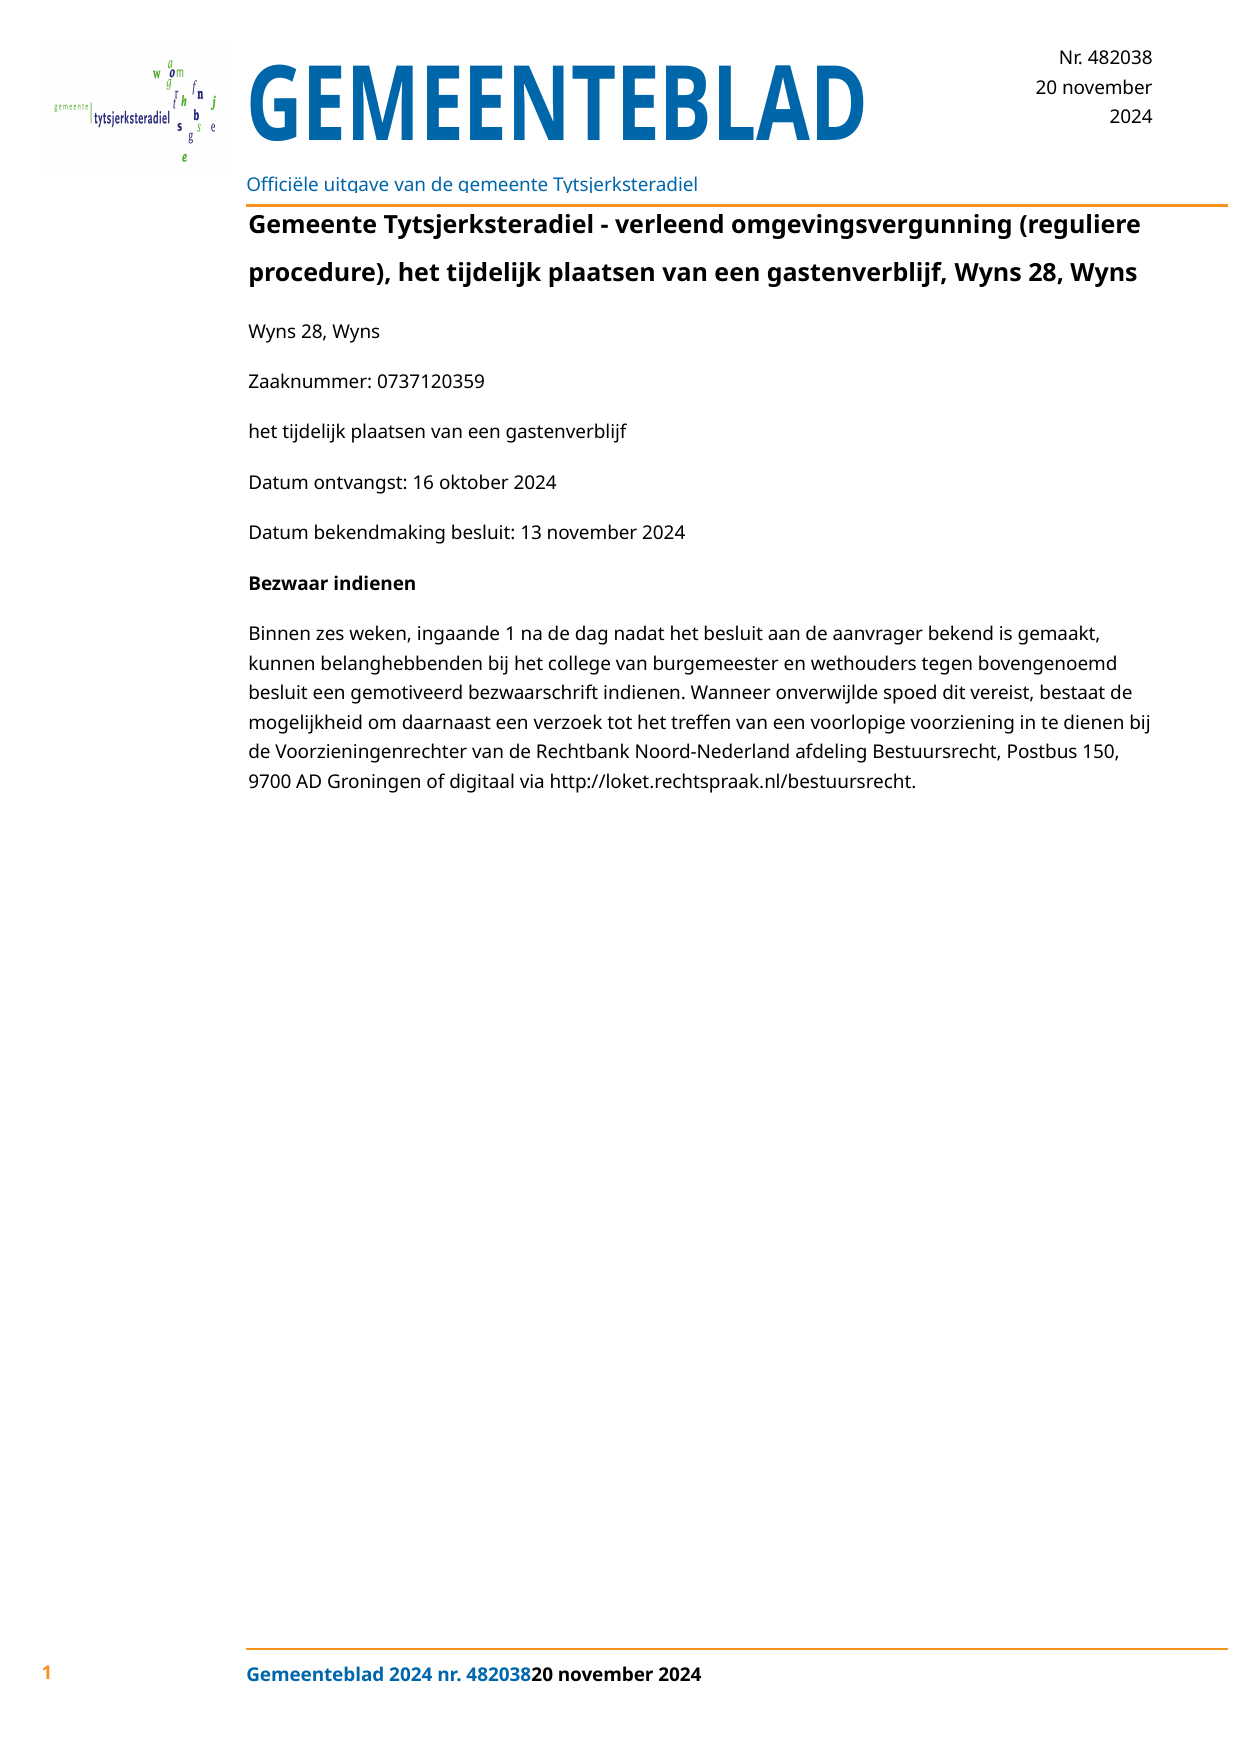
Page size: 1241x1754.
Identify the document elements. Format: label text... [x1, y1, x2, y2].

text Datum bekendmaking besluit: 13 november 2024 [248, 519, 1152, 545]
text het tijdelijk plaatsen van een gastenverblijf [248, 419, 1152, 444]
text Wyns 28, Wyns [248, 318, 1152, 344]
text Binnen zes weken, ingaande 1 na de dag nadat het besluit aan de aanvrager bekend is gemaakt, kunnen belanghebbenden bij het college van burgemeester en wethouders tegen bovengenoemd besluit een gemotiveerd bezwaarschrift indienen. Wanneer onverwijlde spoed dit vereist, bestaat de mogelijkheid om daarnaast een verzoek tot het treffen van een voorlopige voorziening in te dienen bij de Voorzieningenrechter van de Rechtbank Noord-Nederland afdeling Bestuursrecht, Postbus 150, 9700 AD Groningen of digitaal via http://loket.rechtspraak.nl/bestuursrecht. [248, 620, 1152, 794]
text Gemeente Tytsjerksteradiel - verleend omgevingsvergunning (reguliere procedure), het tijdelijk plaatsen van een gastenverblijf, Wyns 28, Wyns [248, 207, 1152, 288]
picture [41, 47, 231, 172]
text Datum ontvangst: 16 oktober 2024 [248, 469, 1152, 495]
text Bezwaar indienen [248, 570, 1152, 596]
text Zaaknummer: 0737120359 [248, 368, 1152, 394]
